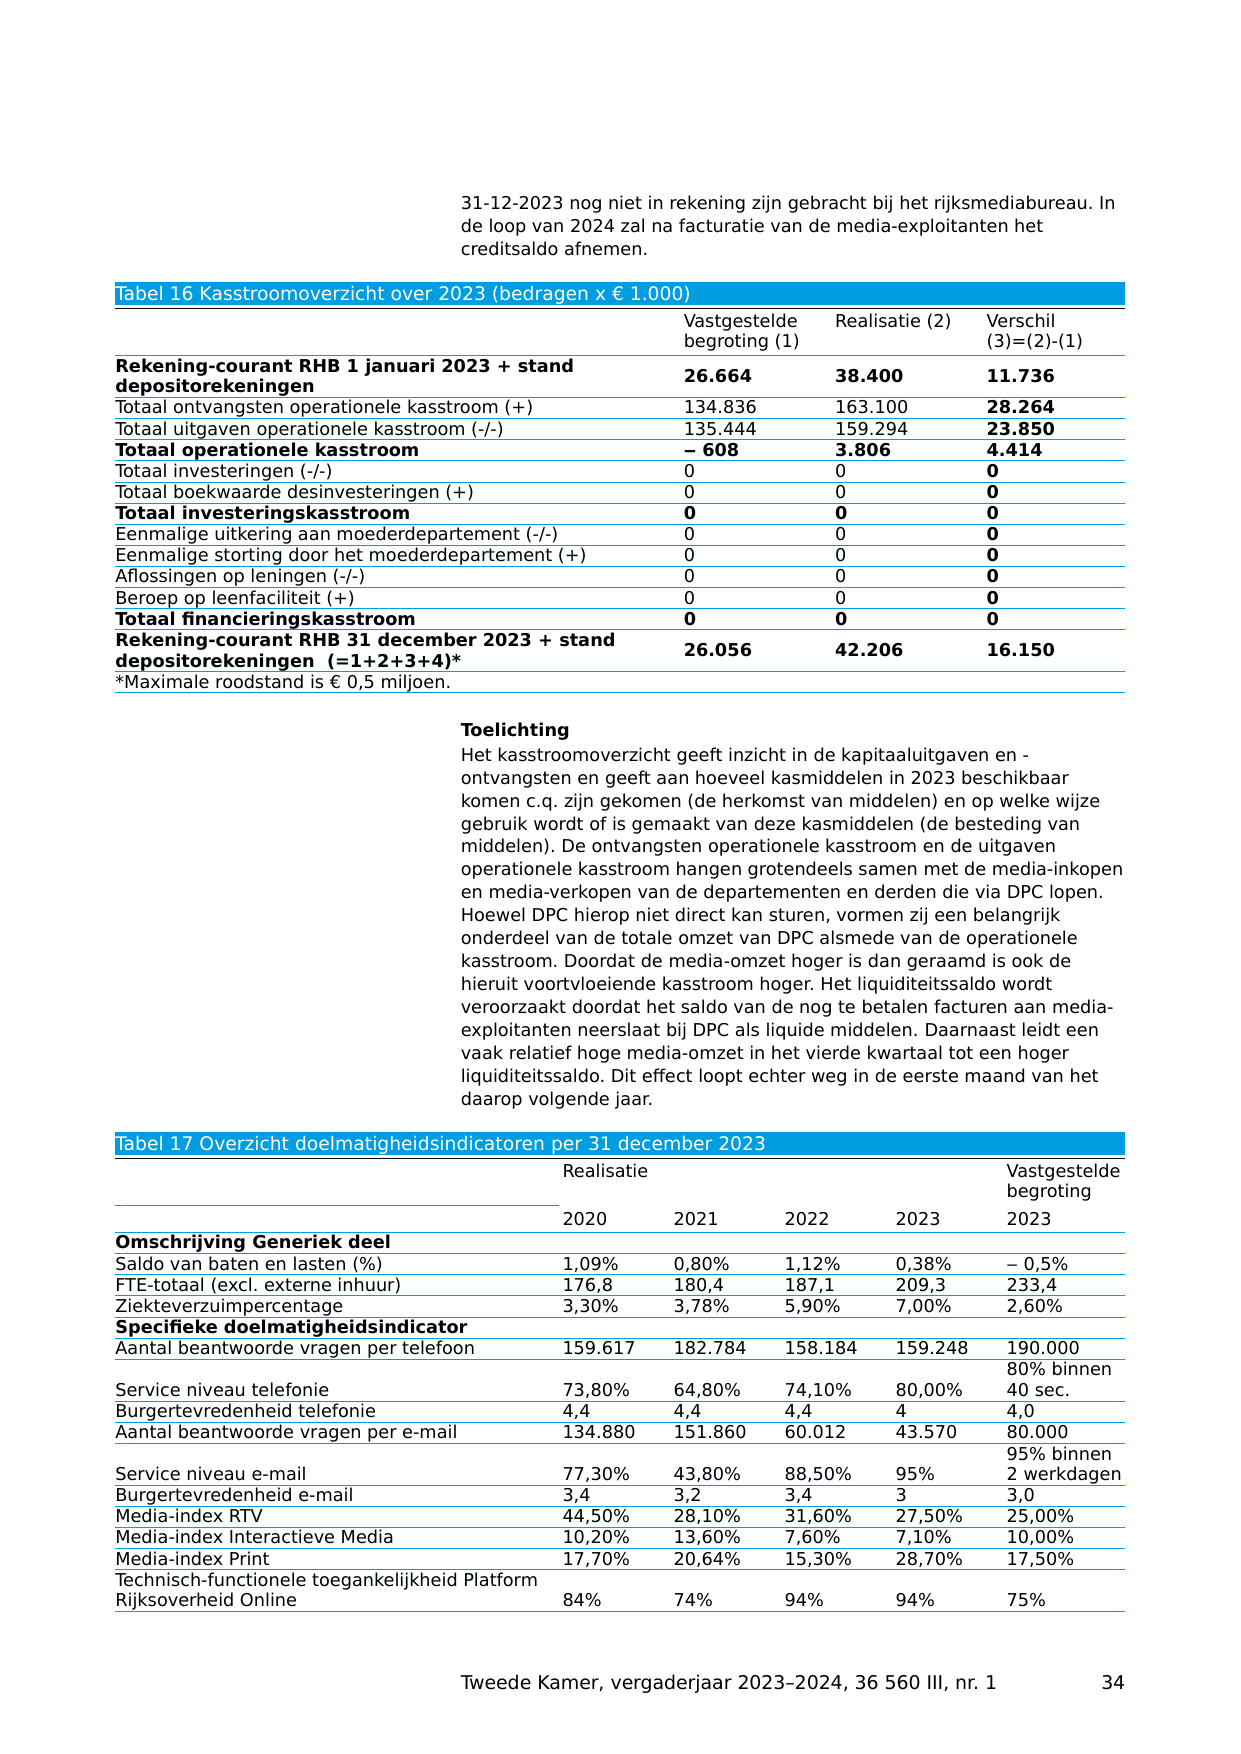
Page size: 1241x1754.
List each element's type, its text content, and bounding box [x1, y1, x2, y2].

table_cell 7,60% [781, 1528, 892, 1548]
table_cell 0 [832, 504, 983, 524]
table_cell [559, 1233, 670, 1253]
table_cell 28.264 [984, 398, 1125, 418]
table_cell 80,00% [893, 1360, 1003, 1401]
table_cell 84% [559, 1570, 670, 1611]
table_cell 0 [681, 609, 832, 629]
table_cell 74,10% [781, 1360, 892, 1401]
text 31-12-2023 nog niet in rekening zijn gebracht bij het rijksmediabureau. In de loop van 2024 zal na facturatie van de media-exploitanten het creditsaldo afnemen. [461, 191, 1125, 259]
table_cell 159.617 [559, 1339, 670, 1359]
table_cell 2022 [781, 1205, 892, 1232]
table_cell 2023 [893, 1205, 1003, 1232]
table_cell 28,10% [670, 1507, 781, 1527]
table_cell [115, 1206, 559, 1232]
table_cell 3,30% [559, 1296, 670, 1317]
table_cell Burgertevredenheid e-mail [115, 1486, 559, 1506]
table_cell 11.736 [984, 356, 1125, 397]
table_cell [670, 1233, 781, 1253]
table_cell [984, 672, 1125, 692]
table_cell 1,12% [781, 1254, 892, 1274]
table_cell 209,3 [893, 1275, 1003, 1295]
table_cell Totaal ontvangsten operationele kasstroom (+) [115, 398, 681, 418]
table_cell Aantal beantwoorde vragen per telefoon [115, 1339, 559, 1359]
table_cell FTE-totaal (excl. externe inhuur) [115, 1275, 559, 1295]
table_cell Burgertevredenheid telefonie [115, 1402, 559, 1422]
table_cell Vastgestelde begroting [1004, 1159, 1125, 1205]
table_cell 38.400 [832, 356, 983, 397]
table_cell Aflossingen op leningen (-/-) [115, 567, 681, 587]
table_cell Media-index Print [115, 1549, 559, 1569]
table_cell 3 [893, 1486, 1003, 1506]
table_cell 23.850 [984, 419, 1125, 439]
table_cell 60.012 [781, 1423, 892, 1443]
table_cell 0 [681, 483, 832, 502]
table_cell 31,60% [781, 1507, 892, 1527]
table_cell 0 [832, 546, 983, 566]
table_cell 176,8 [559, 1275, 670, 1295]
table_cell Realisatie (2) [832, 309, 983, 355]
table_cell 0 [984, 483, 1125, 502]
table_cell Saldo van baten en lasten (%) [115, 1254, 559, 1274]
table_cell Vastgestelde begroting (1) [681, 309, 832, 355]
table_cell 26.664 [681, 356, 832, 397]
table_cell 94% [893, 1570, 1003, 1611]
table_cell 20,64% [670, 1549, 781, 1569]
table_cell 44,50% [559, 1507, 670, 1527]
table_cell 74% [670, 1570, 781, 1611]
table_cell 0 [832, 567, 983, 587]
table_cell 233,4 [1004, 1275, 1125, 1295]
table_cell Realisatie [559, 1159, 1003, 1205]
table_cell Rekening-courant RHB 31 december 2023 + stand depositorekeningen (=1+2+3+4)* [115, 630, 681, 671]
table_cell 4.414 [984, 440, 1125, 460]
table_cell Verschil (3)=(2)-(1) [984, 309, 1125, 355]
table_cell 0 [984, 567, 1125, 587]
table_cell 3,0 [1004, 1486, 1125, 1506]
table_cell 3,4 [781, 1486, 892, 1506]
table_cell 43.570 [893, 1423, 1003, 1443]
table_cell 159.294 [832, 419, 983, 439]
table_cell [1004, 1233, 1125, 1253]
table_cell [893, 1233, 1003, 1253]
table_cell 1,09% [559, 1254, 670, 1274]
table_cell 75% [1004, 1570, 1125, 1611]
table_cell 73,80% [559, 1360, 670, 1401]
table_cell ‒ 608 [681, 440, 832, 460]
table_cell 0 [984, 588, 1125, 608]
table_cell 5,90% [781, 1296, 892, 1317]
table_cell Totaal investeringskasstroom [115, 504, 681, 524]
table_cell [115, 309, 681, 355]
table_cell [1004, 1318, 1125, 1338]
table_cell 0 [681, 546, 832, 566]
table_cell 2,60% [1004, 1296, 1125, 1317]
table_cell 77,30% [559, 1444, 670, 1485]
table_cell Ziekteverzuimpercentage [115, 1296, 559, 1317]
table_cell Beroep op leenfaciliteit (+) [115, 588, 681, 608]
table_cell 0 [681, 504, 832, 524]
text Het kasstroomoverzicht geeft inzicht in de kapitaaluitgaven en -ontvangsten en geeft aan hoeveel kasmiddelen in 2023 beschikbaar komen c.q. zijn gekomen (de herkomst van middelen) en op welke wijze gebruik wordt of is gemaakt van deze kasmiddelen (de besteding van middelen). De ontvangsten operationele kasstroom en de uitgaven operationele kasstroom hangen grotendeels samen met de media-inkopen en media-verkopen van de departementen en derden die via DPC lopen. Hoewel DPC hierop niet direct kan sturen, vormen zij een belangrijk onderdeel van de totale omzet van DPC alsmede van de operationele kasstroom. Doordat de media-omzet hoger is dan geraamd is ook de hieruit voortvloeiende kasstroom hoger. Het liquiditeitssaldo wordt veroorzaakt doordat het saldo van de nog te betalen facturen aan media-exploitanten neerslaat bij DPC als liquide middelen. Daarnaast leidt een vaak relatief hoge media-omzet in het vierde kwartaal tot een hoger liquiditeitssaldo. Dit effect loopt echter weg in de eerste maand van het daarop volgende jaar. [461, 743, 1125, 1109]
table_cell 26.056 [681, 630, 832, 671]
table_cell 16.150 [984, 630, 1125, 671]
table_cell 88,50% [781, 1444, 892, 1485]
table_cell 2023 [1004, 1205, 1125, 1232]
table_cell 28,70% [893, 1549, 1003, 1569]
table_cell Service niveau e-mail [115, 1444, 559, 1485]
table_cell 187,1 [781, 1275, 892, 1295]
table_cell Totaal financieringskasstroom [115, 609, 681, 629]
table_cell 0 [832, 483, 983, 502]
table_cell 7,10% [893, 1528, 1003, 1548]
table_cell 0 [832, 609, 983, 629]
table_cell 163.100 [832, 398, 983, 418]
table_cell [781, 1318, 892, 1338]
table_cell Eenmalige storting door het moederdepartement (+) [115, 546, 681, 566]
table_cell [832, 672, 983, 692]
table_cell 0 [832, 588, 983, 608]
table_cell Technisch-functionele toegankelijkheid Platform Rijksoverheid Online [115, 1570, 559, 1611]
table_cell 10,00% [1004, 1528, 1125, 1548]
table_cell Specifieke doelmatigheidsindicator [115, 1318, 559, 1338]
table_cell 80.000 [1004, 1423, 1125, 1443]
table_cell 17,50% [1004, 1549, 1125, 1569]
table_cell 134.880 [559, 1423, 670, 1443]
table_cell 0,80% [670, 1254, 781, 1274]
table_cell 17,70% [559, 1549, 670, 1569]
table_cell 3.806 [832, 440, 983, 460]
table_cell 0 [681, 461, 832, 481]
table_cell 0,38% [893, 1254, 1003, 1274]
table_cell 95% [893, 1444, 1003, 1485]
table_cell 3,78% [670, 1296, 781, 1317]
table_cell 3,2 [670, 1486, 781, 1506]
table_cell 0 [984, 525, 1125, 545]
table_cell 158.184 [781, 1339, 892, 1359]
table_cell 180,4 [670, 1275, 781, 1295]
table_cell 43,80% [670, 1444, 781, 1485]
table_cell [681, 672, 832, 692]
table_cell 4 [893, 1402, 1003, 1422]
table_cell Totaal investeringen (-/-) [115, 461, 681, 481]
table_cell 27,50% [893, 1507, 1003, 1527]
table_cell [559, 1318, 670, 1338]
table_cell 151.860 [670, 1423, 781, 1443]
table_cell 182.784 [670, 1339, 781, 1359]
table_cell 7,00% [893, 1296, 1003, 1317]
table_cell Service niveau telefonie [115, 1360, 559, 1401]
table_cell 4,4 [781, 1402, 892, 1422]
table_cell 80% binnen 40 sec. [1004, 1360, 1125, 1401]
table_cell *Maximale roodstand is € 0,5 miljoen. [115, 672, 681, 692]
table_cell 0 [984, 609, 1125, 629]
table_cell 0 [984, 546, 1125, 566]
table_cell 2020 [559, 1205, 670, 1232]
table_cell 25,00% [1004, 1507, 1125, 1527]
table_cell 0 [681, 588, 832, 608]
table_cell 95% binnen 2 werkdagen [1004, 1444, 1125, 1485]
table_cell [893, 1318, 1003, 1338]
table_cell 135.444 [681, 419, 832, 439]
table_cell 0 [984, 504, 1125, 524]
table_cell 10,20% [559, 1528, 670, 1548]
table_cell 159.248 [893, 1339, 1003, 1359]
table_cell 134.836 [681, 398, 832, 418]
table_cell 2021 [670, 1205, 781, 1232]
table_cell 4,0 [1004, 1402, 1125, 1422]
table_cell Omschrijving Generiek deel [115, 1233, 559, 1253]
table_cell 190.000 [1004, 1339, 1125, 1359]
table_cell ‒ 0,5% [1004, 1254, 1125, 1274]
table_cell Media-index RTV [115, 1507, 559, 1527]
table_cell Totaal uitgaven operationele kasstroom (-/-) [115, 419, 681, 439]
table_cell 4,4 [670, 1402, 781, 1422]
table_cell Totaal boekwaarde desinvesteringen (+) [115, 483, 681, 502]
table_cell 0 [832, 525, 983, 545]
table_cell 94% [781, 1570, 892, 1611]
table_cell Aantal beantwoorde vragen per e-mail [115, 1423, 559, 1443]
table_cell 42.206 [832, 630, 983, 671]
table_cell 0 [832, 461, 983, 481]
table_cell 64,80% [670, 1360, 781, 1401]
table_cell [115, 1159, 559, 1205]
table_cell 13,60% [670, 1528, 781, 1548]
table_cell 0 [681, 525, 832, 545]
table_cell Totaal operationele kasstroom [115, 440, 681, 460]
table_cell [781, 1233, 892, 1253]
table_cell [670, 1318, 781, 1338]
table_cell 0 [681, 567, 832, 587]
table_cell 4,4 [559, 1402, 670, 1422]
table_cell Media-index Interactieve Media [115, 1528, 559, 1548]
table_cell 0 [984, 461, 1125, 481]
text Toelichting [461, 718, 1125, 741]
table_cell 3,4 [559, 1486, 670, 1506]
table_cell 15,30% [781, 1549, 892, 1569]
table_cell Eenmalige uitkering aan moederdepartement (-/-) [115, 525, 681, 545]
table_cell Rekening-courant RHB 1 januari 2023 + stand depositorekeningen [115, 356, 681, 397]
